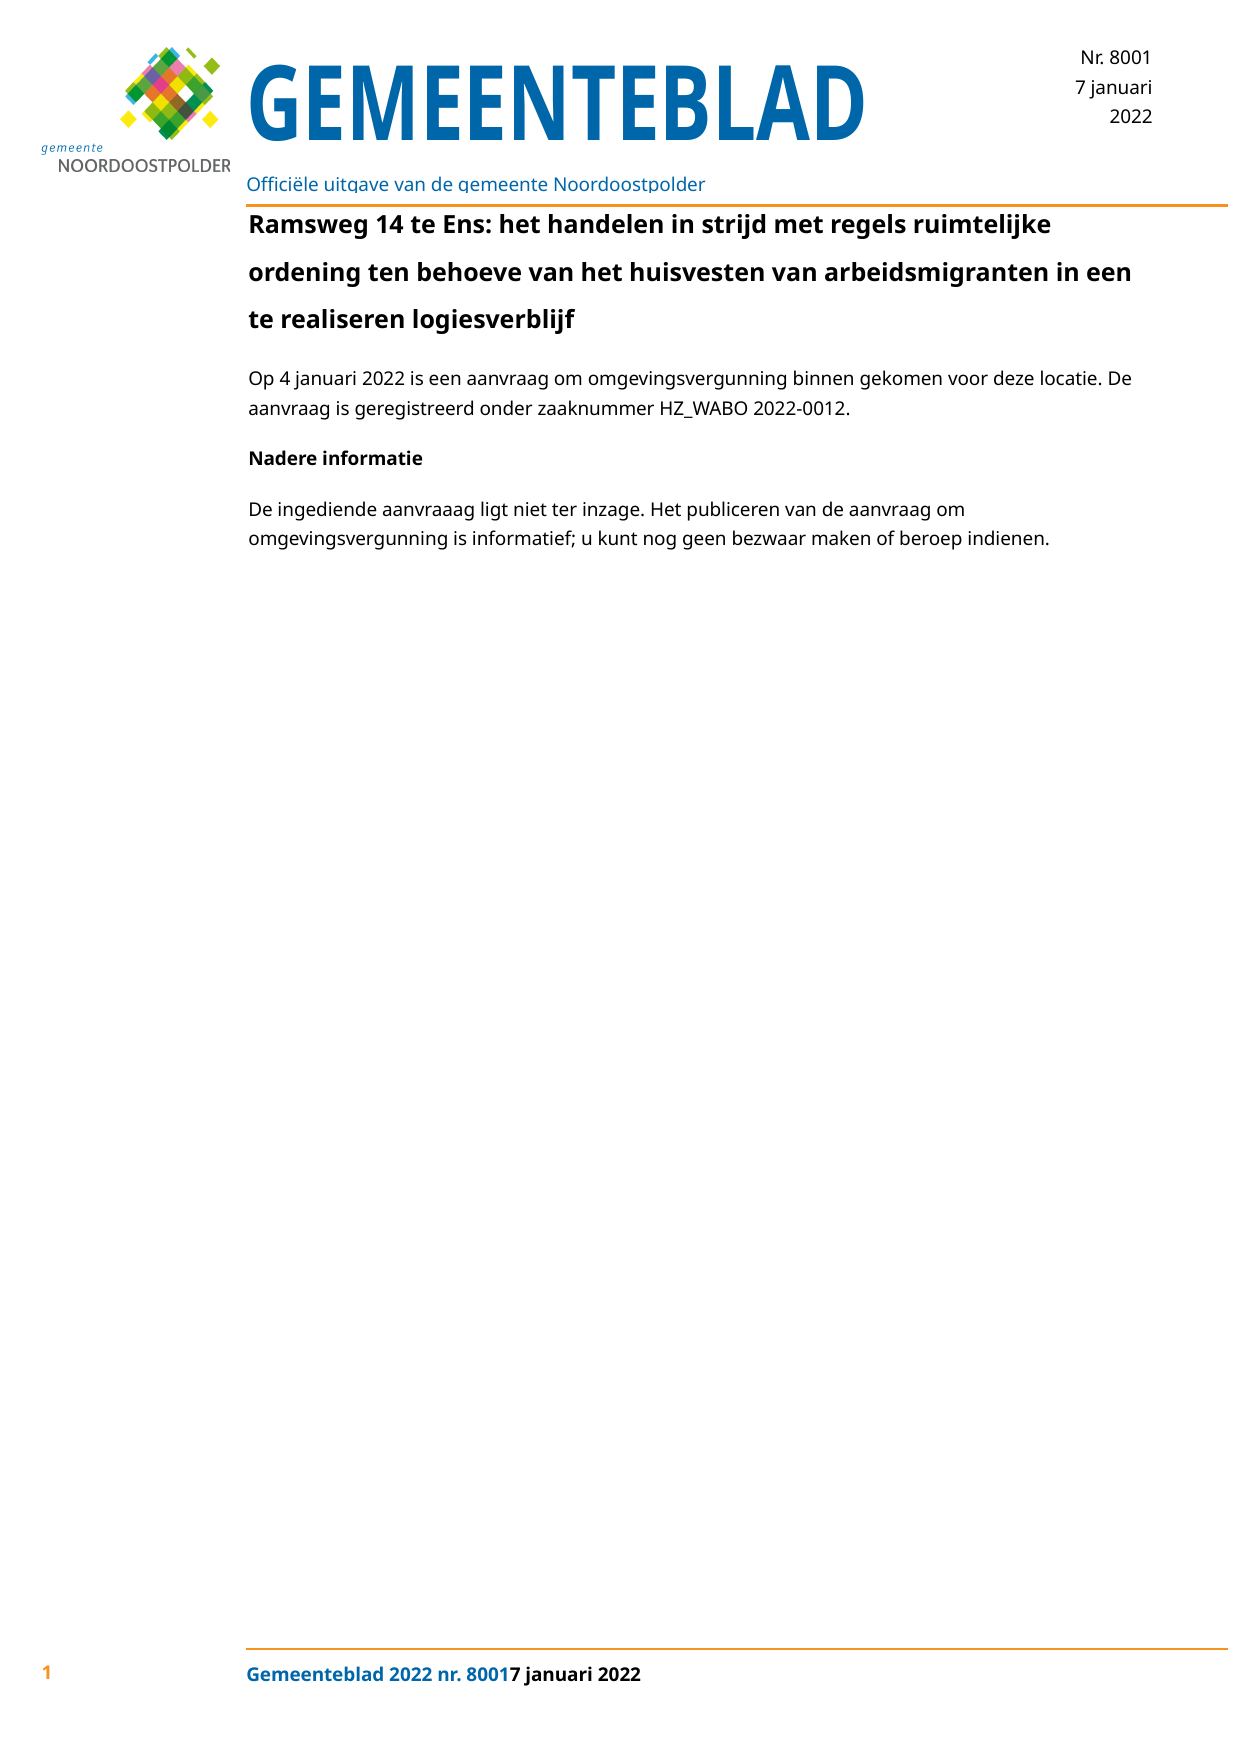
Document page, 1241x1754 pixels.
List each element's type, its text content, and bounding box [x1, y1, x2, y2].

text De ingediende aanvraaag ligt niet ter inzage. Het publiceren van de aanvraag om omgevingsvergunning is informatief; u kunt nog geen bezwaar maken of beroep indienen. [248, 496, 1152, 551]
text Op 4 januari 2022 is een aanvraag om omgevingsvergunning binnen gekomen voor deze locatie. De aanvraag is geregistreerd onder zaaknummer HZ_WABO 2022-0012. [248, 366, 1152, 421]
text Nadere informatie [248, 446, 1152, 471]
picture [41, 47, 231, 172]
text Ramsweg 14 te Ens: het handelen in strijd met regels ruimtelijke ordening ten behoeve van het huisvesten van arbeidsmigranten in een te realiseren logiesverblijf [248, 207, 1152, 336]
